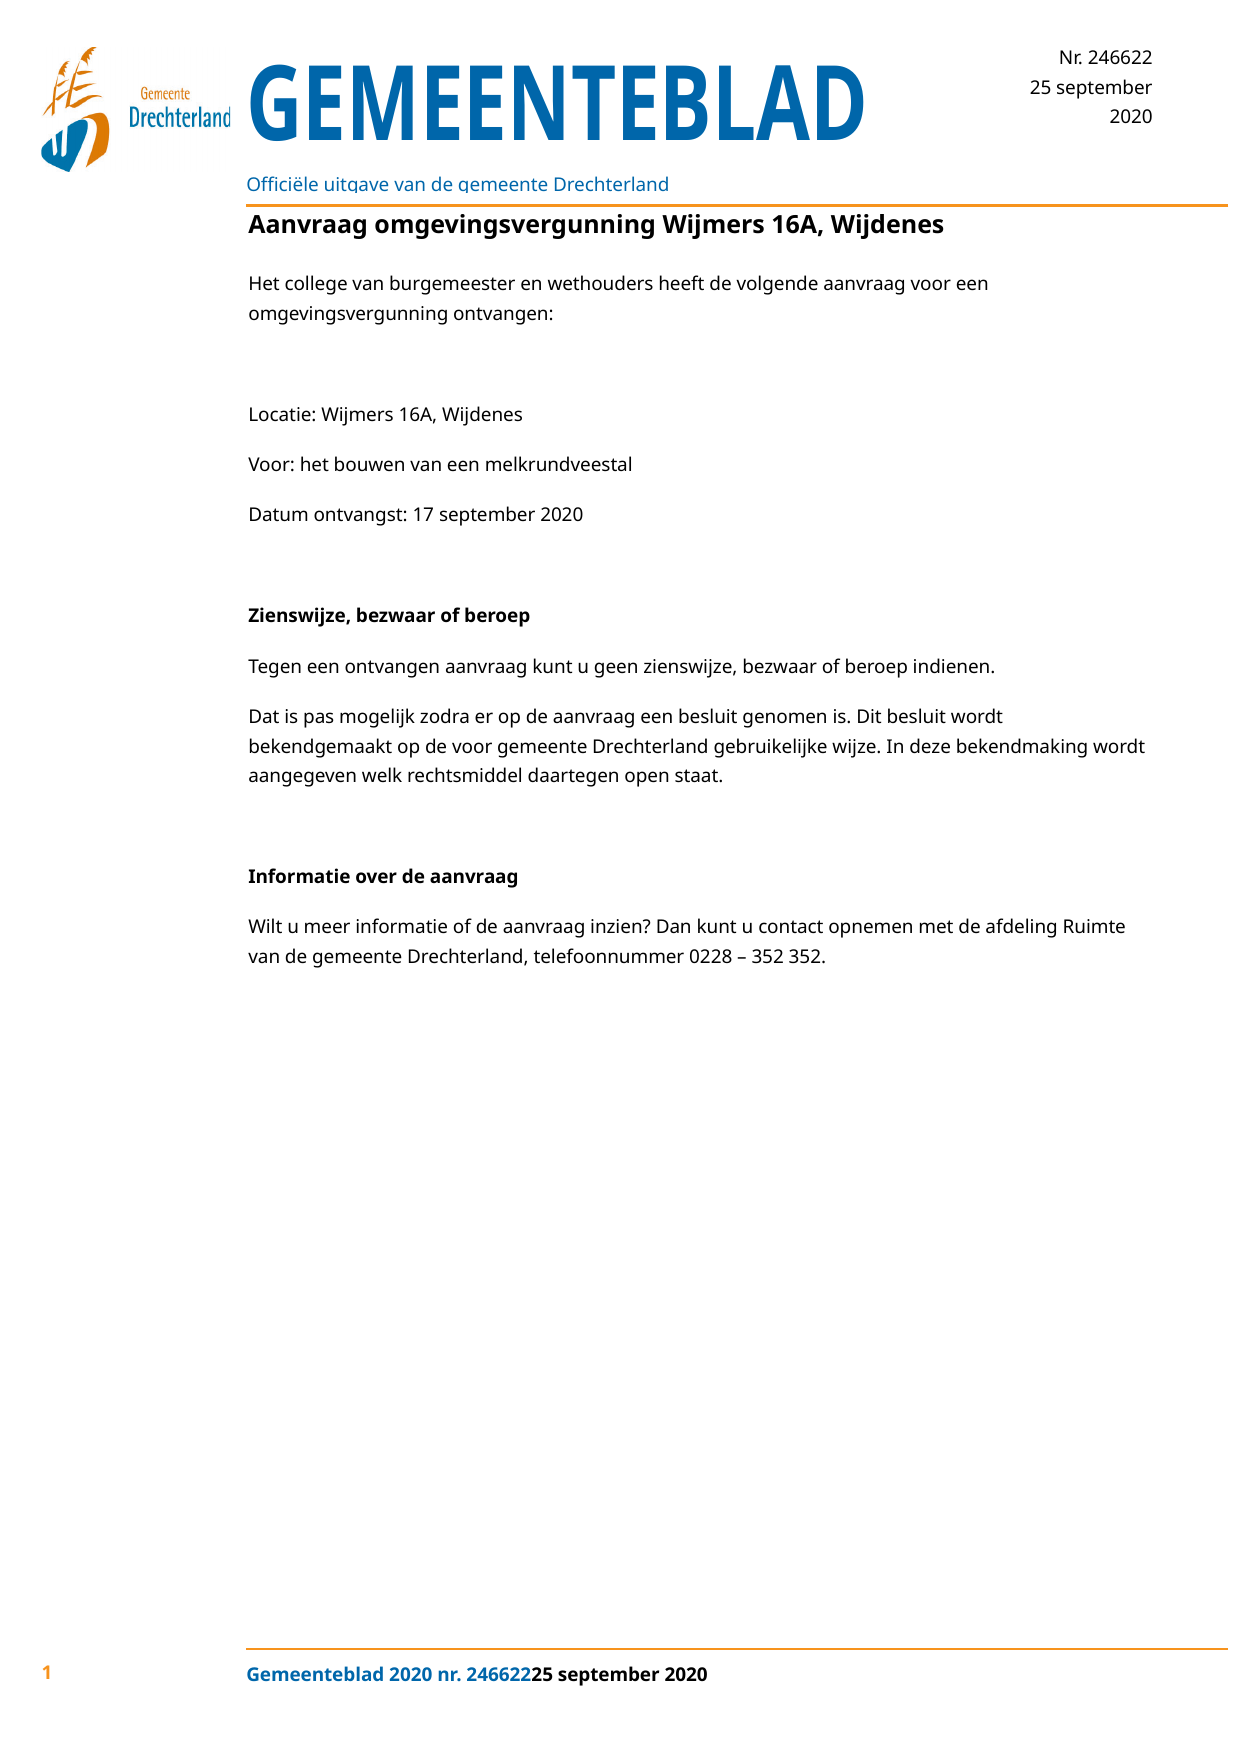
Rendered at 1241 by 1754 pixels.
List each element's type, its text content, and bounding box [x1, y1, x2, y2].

picture [41, 47, 231, 172]
text Dat is pas mogelijk zodra er op de aanvraag een besluit genomen is. Dit besluit wordt bekendgemaakt op de voor gemeente Drechterland gebruikelijke wijze. In deze bekendmaking wordt aangegeven welk rechtsmiddel daartegen open staat. [248, 703, 1152, 788]
text Zienswijze, bezwaar of beroep [248, 602, 1152, 628]
text Tegen een ontvangen aanvraag kunt u geen zienswijze, bezwaar of beroep indienen. [248, 653, 1152, 678]
picture [226, 115, 231, 124]
picture [41, 158, 64, 172]
text Datum ontvangst: 17 september 2020 [248, 502, 1152, 527]
text Aanvraag omgevingsvergunning Wijmers 16A, Wijdenes [248, 207, 1152, 241]
text Wilt u meer informatie of de aanvraag inzien? Dan kunt u contact opnemen met de afdeling Ruimte van de gemeente Drechterland, telefoonnummer 0228 – 352 352. [248, 914, 1152, 969]
text Locatie: Wijmers 16A, Wijdenes [248, 401, 1152, 426]
text Voor: het bouwen van een melkrundveestal [248, 451, 1152, 477]
text Informatie over de aanvraag [248, 863, 1152, 889]
text Het college van burgemeester en wethouders heeft de volgende aanvraag voor een omgevingsvergunning ontvangen: [248, 270, 1152, 326]
